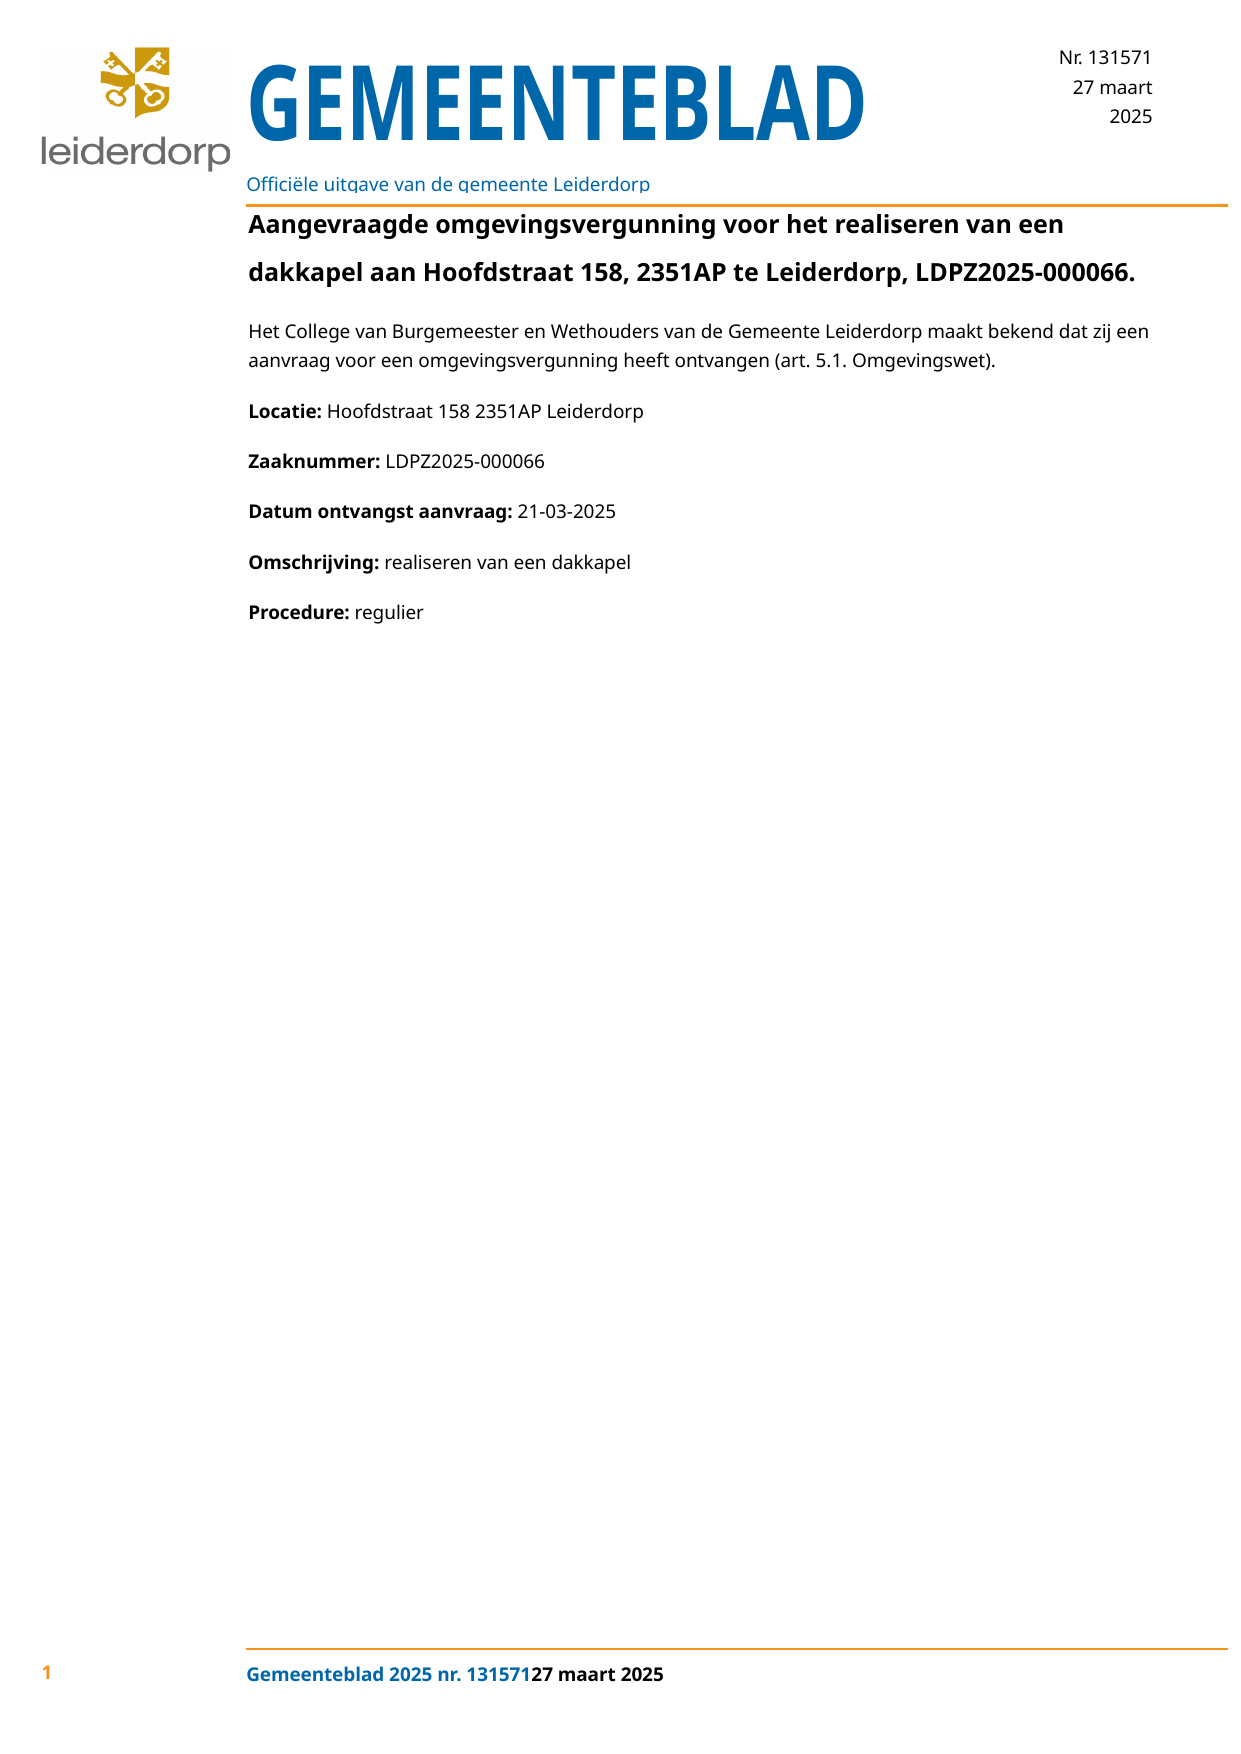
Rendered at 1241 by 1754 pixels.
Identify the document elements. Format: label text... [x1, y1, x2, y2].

text Aangevraagde omgevingsvergunning voor het realiseren van een dakkapel aan Hoofdstraat 158, 2351AP te Leiderdorp, LDPZ2025-000066. [248, 207, 1152, 288]
picture [41, 47, 231, 172]
text Omschrijving: realiseren van een dakkapel [248, 549, 1152, 575]
text Datum ontvangst aanvraag: 21-03-2025 [248, 499, 1152, 524]
text Het College van Burgemeester en Wethouders van de Gemeente Leiderdorp maakt bekend dat zij een aanvraag voor een omgevingsvergunning heeft ontvangen (art. 5.1. Omgevingswet). [248, 318, 1152, 373]
text Zaaknummer: LDPZ2025-000066 [248, 448, 1152, 474]
text Procedure: regulier [248, 599, 1152, 625]
text Locatie: Hoofdstraat 158 2351AP Leiderdorp [248, 398, 1152, 424]
